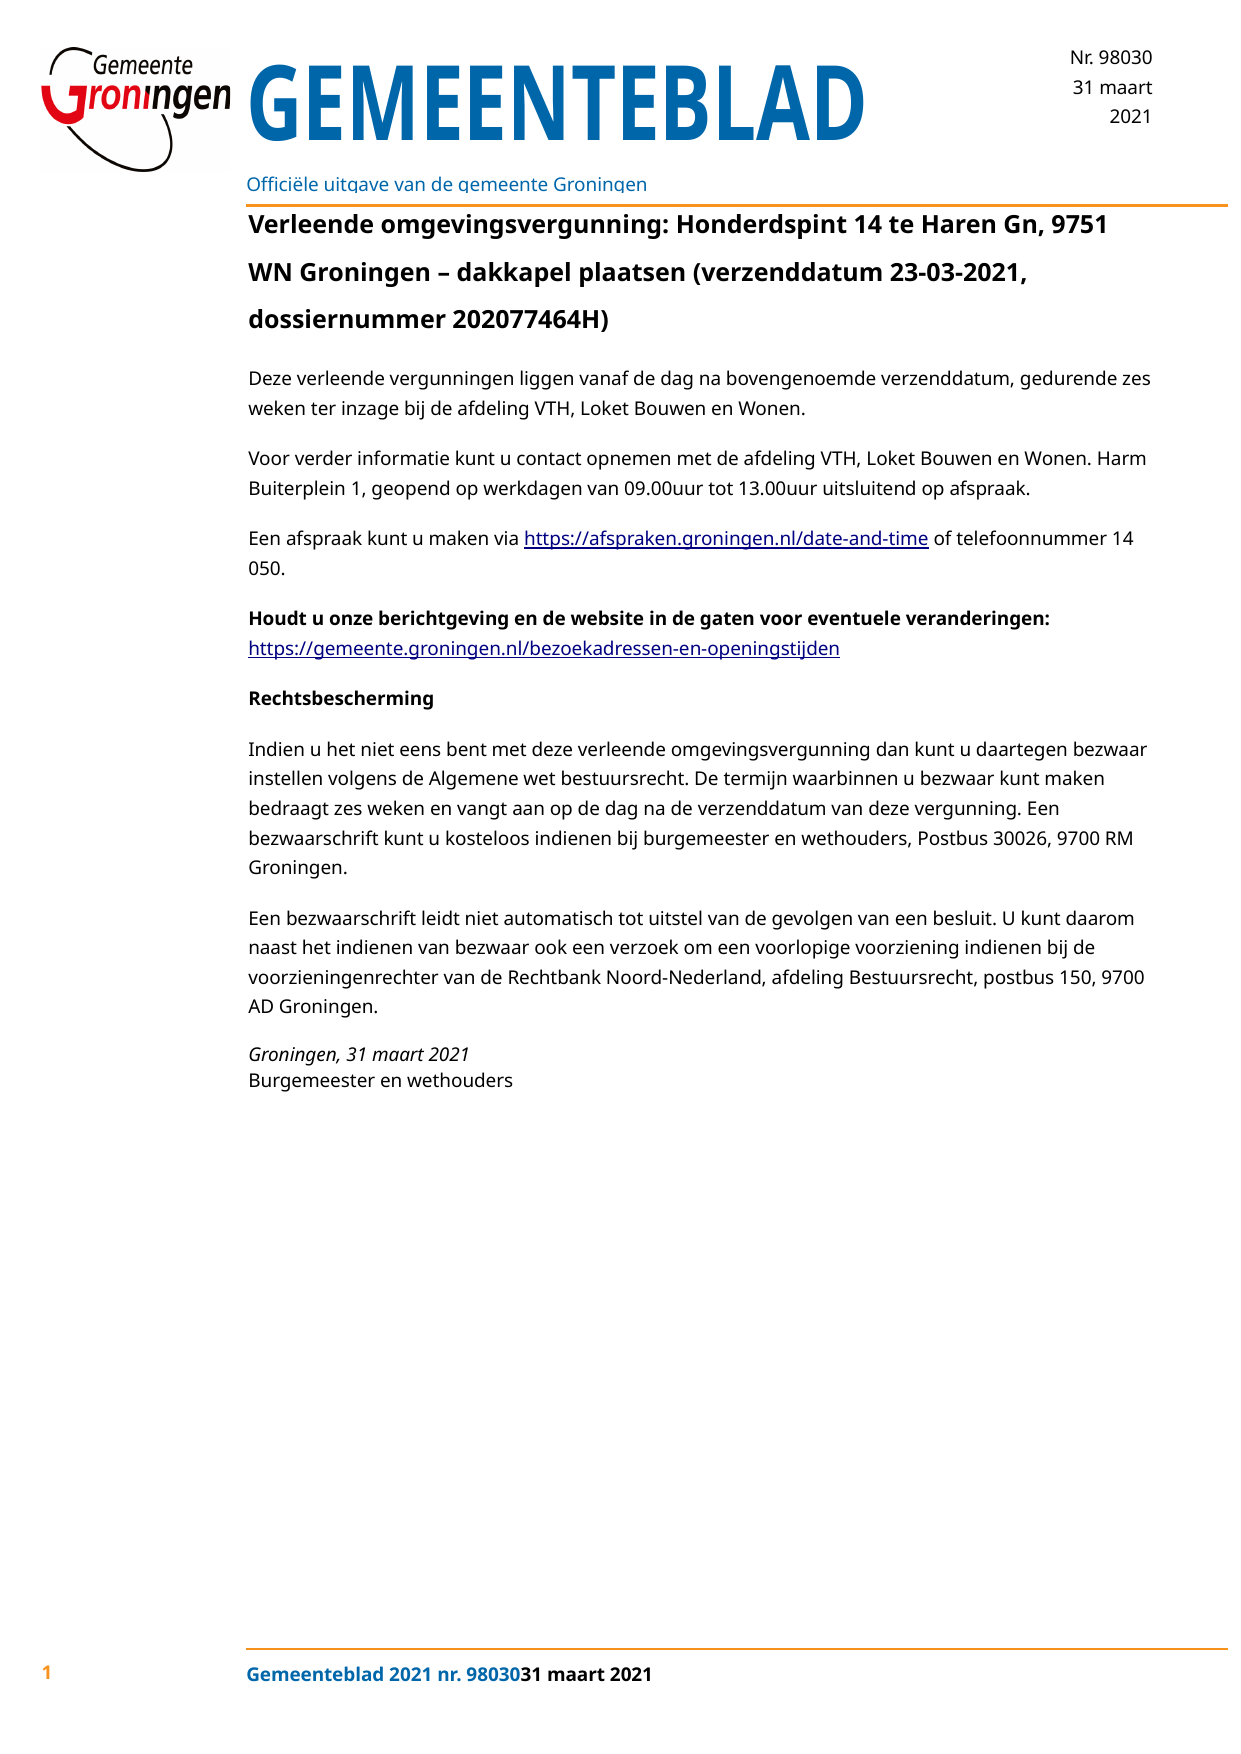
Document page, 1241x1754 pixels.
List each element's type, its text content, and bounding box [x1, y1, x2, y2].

text Een afspraak kunt u maken via https://afspraken.groningen.nl/date-and-time of telefoonnummer 14 050. [248, 526, 1152, 581]
text Indien u het niet eens bent met deze verleende omgevingsvergunning dan kunt u daartegen bezwaar instellen volgens de Algemene wet bestuursrecht. De termijn waarbinnen u bezwaar kunt maken bedraagt zes weken en vangt aan op de dag na de verzenddatum van deze vergunning. Een bezwaarschrift kunt u kosteloos indienen bij burgemeester en wethouders, Postbus 30026, 9700 RM Groningen. [248, 736, 1152, 880]
text Deze verleende vergunningen liggen vanaf de dag na bovengenoemde verzenddatum, gedurende zes weken ter inzage bij de afdeling VTH, Loket Bouwen en Wonen. [248, 366, 1152, 421]
text Een bezwaarschrift leidt niet automatisch tot uitstel van de gevolgen van een besluit. U kunt daarom naast het indienen van bezwaar ook een verzoek om een voorlopige voorziening indienen bij de voorzieningenrechter van de Rechtbank Noord-Nederland, afdeling Bestuursrecht, postbus 150, 9700 AD Groningen. [248, 905, 1152, 1019]
text Burgemeester en wethouders [248, 1067, 1152, 1093]
picture [41, 47, 231, 172]
text Verleende omgevingsvergunning: Honderdspint 14 te Haren Gn, 9751 WN Groningen – dakkapel plaatsen (verzenddatum 23-03-2021, dossiernummer 202077464H) [248, 207, 1152, 336]
text Rechtsbescherming [248, 686, 1152, 711]
text Voor verder informatie kunt u contact opnemen met de afdeling VTH, Loket Bouwen en Wonen. Harm Buiterplein 1, geopend op werkdagen van 09.00uur tot 13.00uur uitsluitend op afspraak. [248, 446, 1152, 501]
text Houdt u onze berichtgeving en de website in de gaten voor eventuele veranderingen: https://gemeente.groningen.nl/bezoekadressen-en-openingstijden [248, 606, 1152, 661]
text Groningen, 31 maart 2021 [248, 1041, 1152, 1067]
